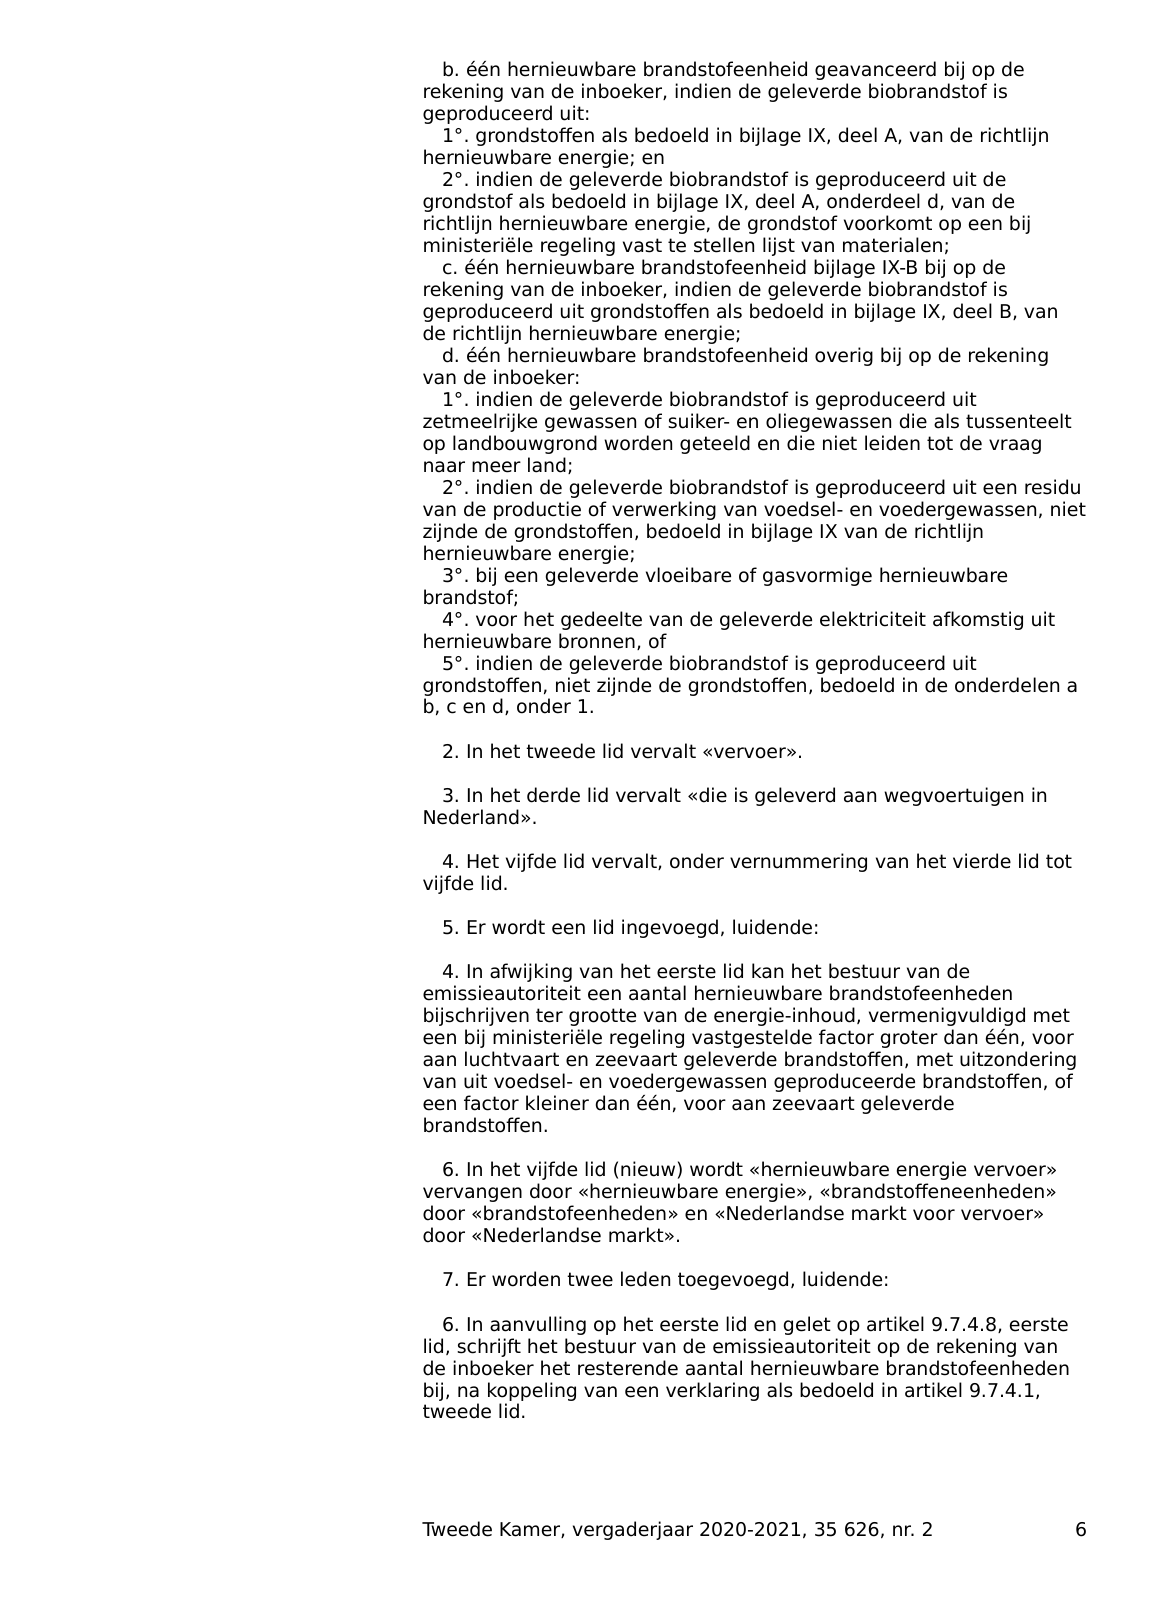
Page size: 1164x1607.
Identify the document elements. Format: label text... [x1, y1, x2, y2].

text 2. In het tweede lid vervalt «vervoer». [422, 741, 1087, 763]
text 4. Het vijfde lid vervalt, onder vernummering van het vierde lid tot vijfde lid. [422, 851, 1087, 895]
text 5°. indien de geleverde biobrandstof is geproduceerd uit grondstoffen, niet zijnde de grondstoffen, bedoeld in de onderdelen a b, c en d, onder 1. [422, 652, 1087, 718]
text 6. In aanvulling op het eerste lid en gelet op artikel 9.7.4.8, eerste lid, schrijft het bestuur van de emissieautoriteit op de rekening van de inboeker het resterende aantal hernieuwbare brandstofeenheden bij, na koppeling van een verklaring als bedoeld in artikel 9.7.4.1, tweede lid. [422, 1313, 1087, 1423]
text b. één hernieuwbare brandstofeenheid geavanceerd bij op de rekening van de inboeker, indien de geleverde biobrandstof is geproduceerd uit: [422, 59, 1087, 125]
text 5. Er wordt een lid ingevoegd, luidende: [422, 917, 1087, 939]
text 1°. grondstoffen als bedoeld in bijlage IX, deel A, van de richtlijn hernieuwbare energie; en [422, 125, 1087, 169]
text 6. In het vijfde lid (nieuw) wordt «hernieuwbare energie vervoer» vervangen door «hernieuwbare energie», «brandstoffeneenheden» door «brandstofeenheden» en «Nederlandse markt voor vervoer» door «Nederlandse markt». [422, 1159, 1087, 1247]
text 3°. bij een geleverde vloeibare of gasvormige hernieuwbare brandstof; [422, 564, 1087, 608]
text 2°. indien de geleverde biobrandstof is geproduceerd uit een residu van de productie of verwerking van voedsel- en voedergewassen, niet zijnde de grondstoffen, bedoeld in bijlage IX van de richtlijn hernieuwbare energie; [422, 477, 1087, 564]
text 4°. voor het gedeelte van de geleverde elektriciteit afkomstig uit hernieuwbare bronnen, of [422, 608, 1087, 652]
text d. één hernieuwbare brandstofeenheid overig bij op de rekening van de inboeker: [422, 345, 1087, 389]
text 2°. indien de geleverde biobrandstof is geproduceerd uit de grondstof als bedoeld in bijlage IX, deel A, onderdeel d, van de richtlijn hernieuwbare energie, de grondstof voorkomt op een bij ministeriële regeling vast te stellen lijst van materialen; [422, 169, 1087, 257]
text 7. Er worden twee leden toegevoegd, luidende: [422, 1269, 1087, 1291]
text c. één hernieuwbare brandstofeenheid bijlage IX-B bij op de rekening van de inboeker, indien de geleverde biobrandstof is geproduceerd uit grondstoffen als bedoeld in bijlage IX, deel B, van de richtlijn hernieuwbare energie; [422, 257, 1087, 345]
text 3. In het derde lid vervalt «die is geleverd aan wegvoertuigen in Nederland». [422, 785, 1087, 829]
text 4. In afwijking van het eerste lid kan het bestuur van de emissieautoriteit een aantal hernieuwbare brandstofeenheden bijschrijven ter grootte van de energie-inhoud, vermenigvuldigd met een bij ministeriële regeling vastgestelde factor groter dan één, voor aan luchtvaart en zeevaart geleverde brandstoffen, met uitzondering van uit voedsel- en voedergewassen geproduceerde brandstoffen, of een factor kleiner dan één, voor aan zeevaart geleverde brandstoffen. [422, 961, 1087, 1137]
text 1°. indien de geleverde biobrandstof is geproduceerd uit zetmeelrijke gewassen of suiker- en oliegewassen die als tussenteelt op landbouwgrond worden geteeld en die niet leiden tot de vraag naar meer land; [422, 389, 1087, 477]
